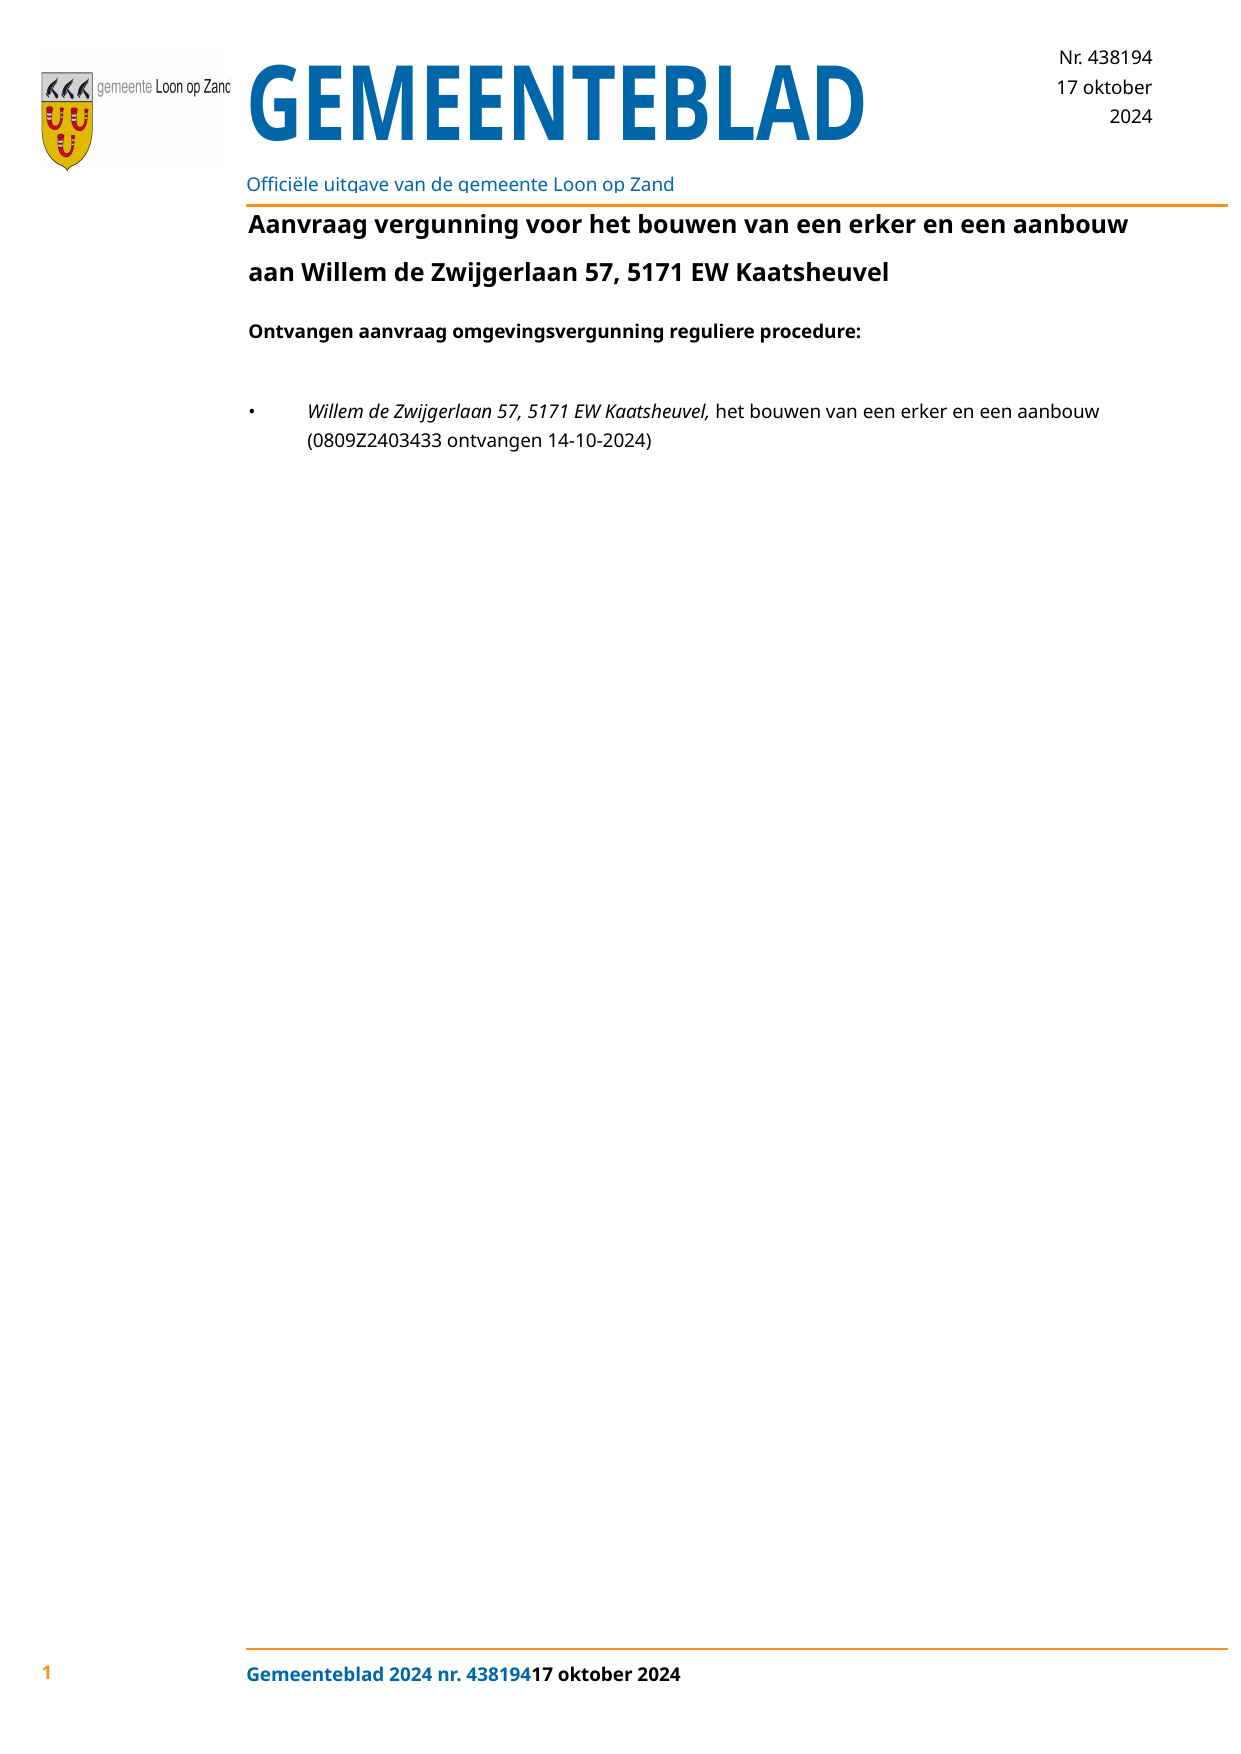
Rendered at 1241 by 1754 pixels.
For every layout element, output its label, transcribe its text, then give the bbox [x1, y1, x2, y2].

list Willem de Zwijgerlaan 57, 5171 EW Kaatsheuvel, het bouwen van een erker en een aanbouw (0809Z2403433 ontvangen 14-10-2024) [248, 398, 1152, 453]
picture [41, 47, 231, 172]
text Aanvraag vergunning voor het bouwen van een erker en een aanbouw aan Willem de Zwijgerlaan 57, 5171 EW Kaatsheuvel [248, 207, 1152, 288]
text Ontvangen aanvraag omgevingsvergunning reguliere procedure: [248, 318, 1152, 344]
